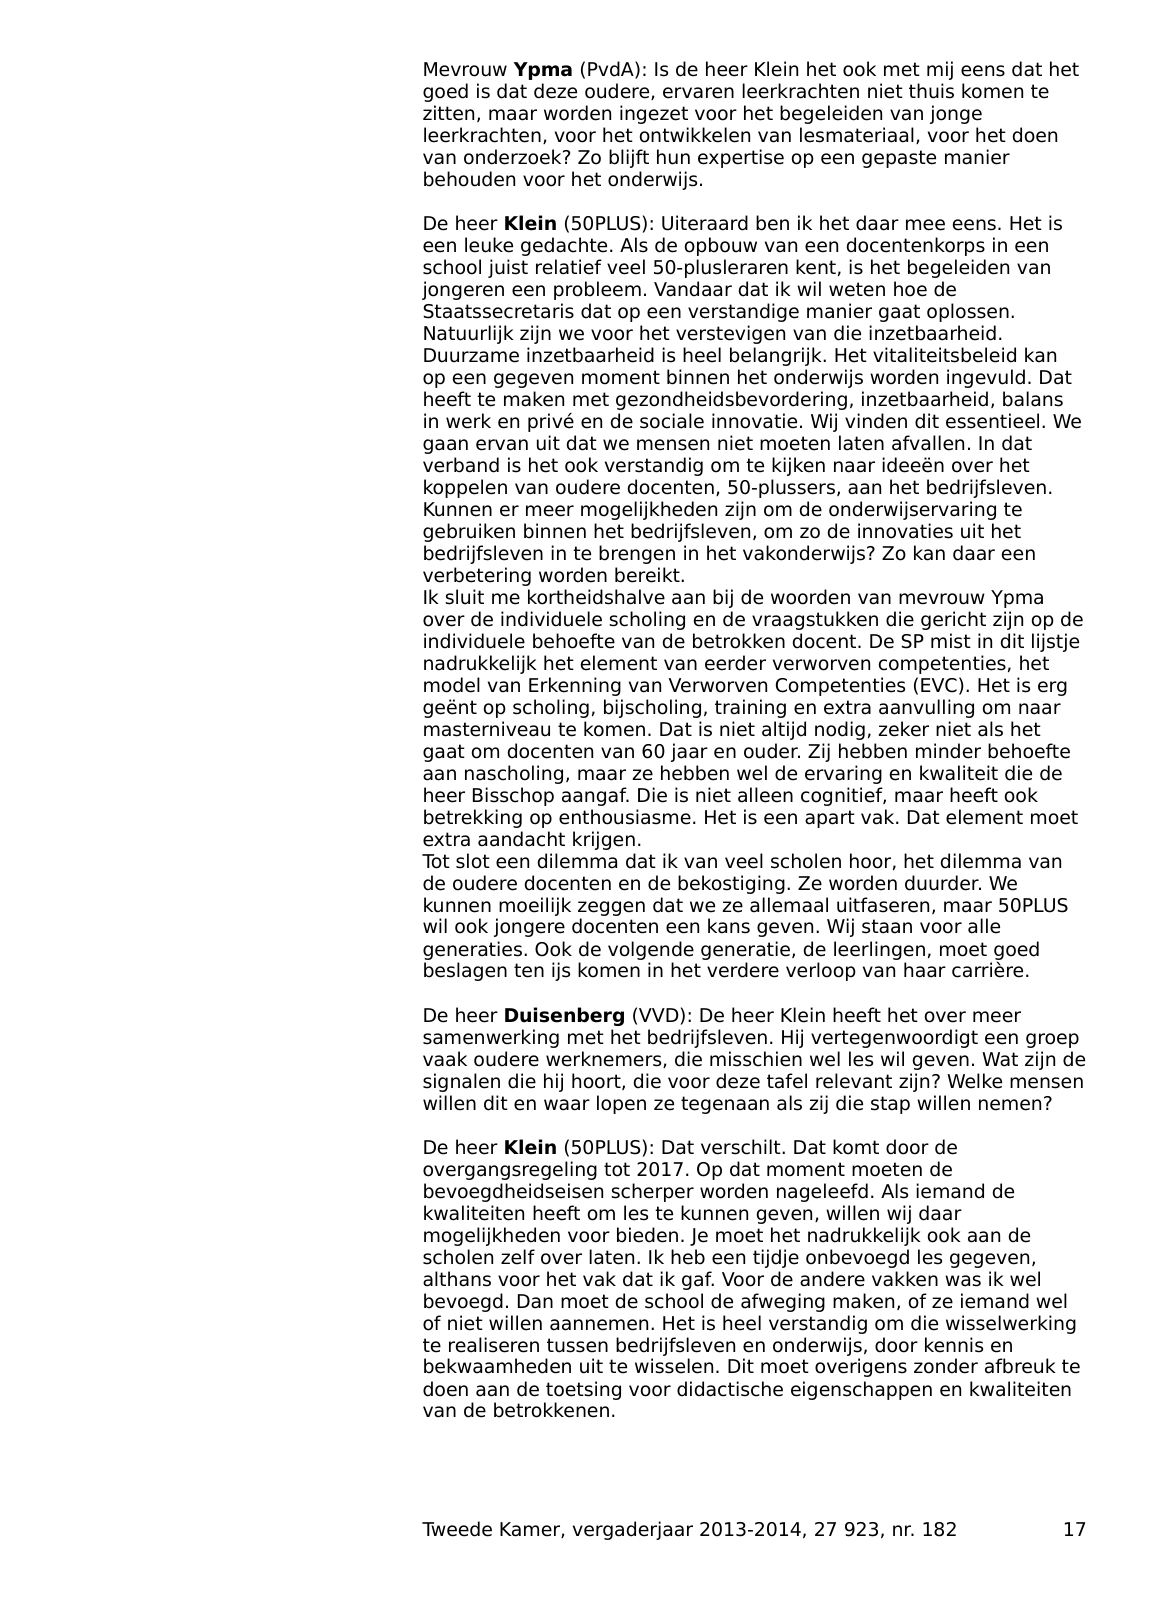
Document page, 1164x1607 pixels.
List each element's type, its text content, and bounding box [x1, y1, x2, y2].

text Mevrouw Ypma (PvdA): Is de heer Klein het ook met mij eens dat het goed is dat deze oudere, ervaren leerkrachten niet thuis komen te zitten, maar worden ingezet voor het begeleiden van jonge leerkrachten, voor het ontwikkelen van lesmateriaal, voor het doen van onderzoek? Zo blijft hun expertise op een gepaste manier behouden voor het onderwijs. [422, 59, 1087, 191]
text Ik sluit me kortheidshalve aan bij de woorden van mevrouw Ypma over de individuele scholing en de vraagstukken die gericht zijn op de individuele behoefte van de betrokken docent. De SP mist in dit lijstje nadrukkelijk het element van eerder verworven competenties, het model van Erkenning van Verworven Competenties (EVC). Het is erg geënt op scholing, bijscholing, training en extra aanvulling om naar masterniveau te komen. Dat is niet altijd nodig, zeker niet als het gaat om docenten van 60 jaar en ouder. Zij hebben minder behoefte aan nascholing, maar ze hebben wel de ervaring en kwaliteit die de heer Bisschop aangaf. Die is niet alleen cognitief, maar heeft ook betrekking op enthousiasme. Het is een apart vak. Dat element moet extra aandacht krijgen. [422, 587, 1087, 851]
text De heer Klein (50PLUS): Dat verschilt. Dat komt door de overgangsregeling tot 2017. Op dat moment moeten de bevoegdheidseisen scherper worden nageleefd. Als iemand de kwaliteiten heeft om les te kunnen geven, willen wij daar mogelijkheden voor bieden. Je moet het nadrukkelijk ook aan de scholen zelf over laten. Ik heb een tijdje onbevoegd les gegeven, althans voor het vak dat ik gaf. Voor de andere vakken was ik wel bevoegd. Dan moet de school de afweging maken, of ze iemand wel of niet willen aannemen. Het is heel verstandig om die wisselwerking te realiseren tussen bedrijfsleven en onderwijs, door kennis en bekwaamheden uit te wisselen. Dit moet overigens zonder afbreuk te doen aan de toetsing voor didactische eigenschappen en kwaliteiten van de betrokkenen. [422, 1137, 1087, 1422]
text De heer Klein (50PLUS): Uiteraard ben ik het daar mee eens. Het is een leuke gedachte. Als de opbouw van een docentenkorps in een school juist relatief veel 50-plusleraren kent, is het begeleiden van jongeren een probleem. Vandaar dat ik wil weten hoe de Staatssecretaris dat op een verstandige manier gaat oplossen. Natuurlijk zijn we voor het verstevigen van die inzetbaarheid. Duurzame inzetbaarheid is heel belangrijk. Het vitaliteitsbeleid kan op een gegeven moment binnen het onderwijs worden ingevuld. Dat heeft te maken met gezondheidsbevordering, inzetbaarheid, balans in werk en privé en de sociale innovatie. Wij vinden dit essentieel. We gaan ervan uit dat we mensen niet moeten laten afvallen. In dat verband is het ook verstandig om te kijken naar ideeën over het koppelen van oudere docenten, 50-plussers, aan het bedrijfsleven. Kunnen er meer mogelijkheden zijn om de onderwijservaring te gebruiken binnen het bedrijfsleven, om zo de innovaties uit het bedrijfsleven in te brengen in het vakonderwijs? Zo kan daar een verbetering worden bereikt. [422, 213, 1087, 587]
text De heer Duisenberg (VVD): De heer Klein heeft het over meer samenwerking met het bedrijfsleven. Hij vertegenwoordigt een groep vaak oudere werknemers, die misschien wel les wil geven. Wat zijn de signalen die hij hoort, die voor deze tafel relevant zijn? Welke mensen willen dit en waar lopen ze tegenaan als zij die stap willen nemen? [422, 1004, 1087, 1114]
text Tot slot een dilemma dat ik van veel scholen hoor, het dilemma van de oudere docenten en de bekostiging. Ze worden duurder. We kunnen moeilijk zeggen dat we ze allemaal uitfaseren, maar 50PLUS wil ook jongere docenten een kans geven. Wij staan voor alle generaties. Ook de volgende generatie, de leerlingen, moet goed beslagen ten ijs komen in het verdere verloop van haar carrière. [422, 851, 1087, 982]
